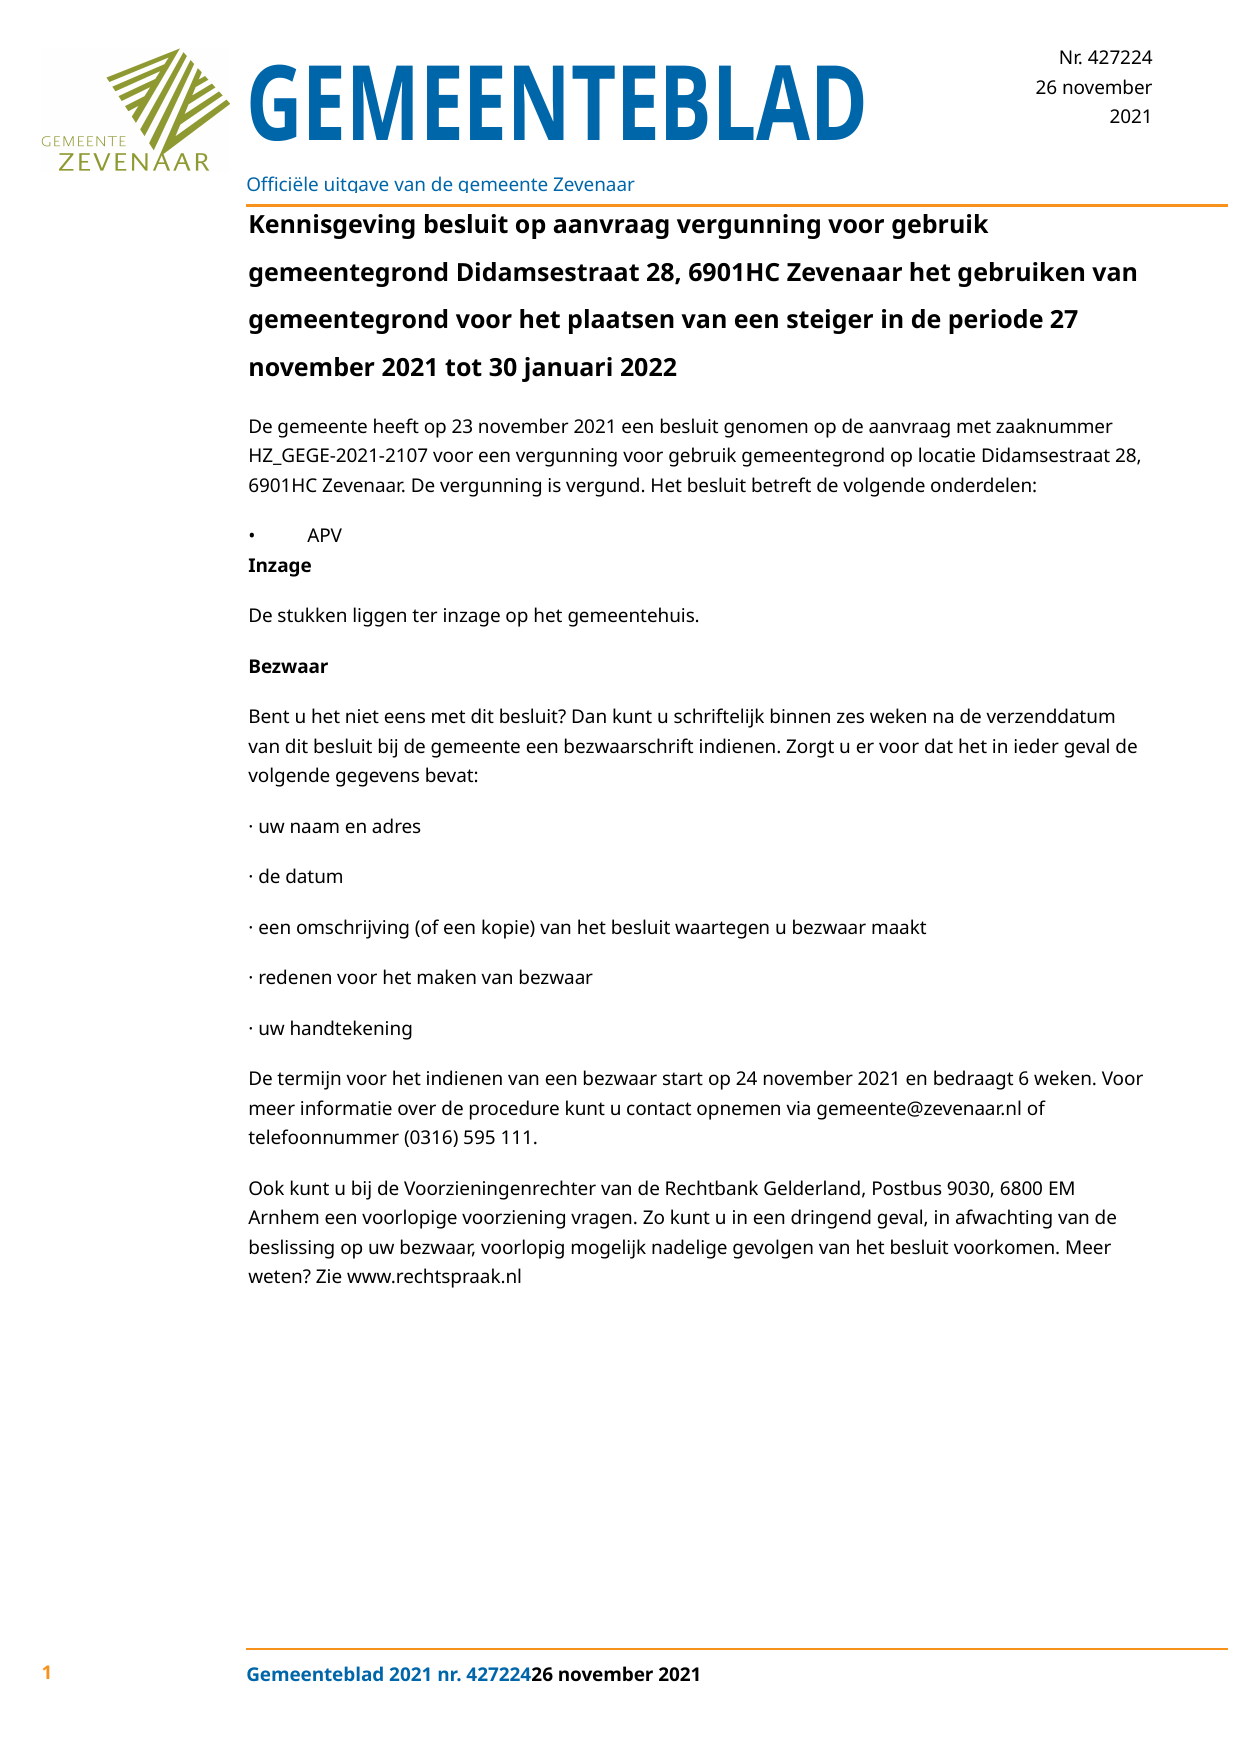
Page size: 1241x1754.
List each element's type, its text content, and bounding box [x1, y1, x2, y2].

text · uw handtekening [248, 1015, 1152, 1041]
text De termijn voor het indienen van een bezwaar start op 24 november 2021 en bedraagt 6 weken. Voor meer informatie over de procedure kunt u contact opnemen via gemeente@zevenaar.nl of telefoonnummer (0316) 595 111. [248, 1065, 1152, 1150]
text Inzage [248, 552, 1152, 578]
text · uw naam en adres [248, 813, 1152, 839]
text · redenen voor het maken van bezwaar [248, 964, 1152, 990]
picture [41, 47, 231, 172]
text · een omschrijving (of een kopie) van het besluit waartegen u bezwaar maakt [248, 914, 1152, 940]
text · de datum [248, 863, 1152, 889]
text Bezwaar [248, 653, 1152, 679]
text De gemeente heeft op 23 november 2021 een besluit genomen op de aanvraag met zaaknummer HZ_GEGE-2021-2107 voor een vergunning voor gebruik gemeentegrond op locatie Didamsestraat 28, 6901HC Zevenaar. De vergunning is vergund. Het besluit betreft de volgende onderdelen: [248, 413, 1152, 498]
text Bent u het niet eens met dit besluit? Dan kunt u schriftelijk binnen zes weken na de verzenddatum van dit besluit bij de gemeente een bezwaarschrift indienen. Zorgt u er voor dat het in ieder geval de volgende gegevens bevat: [248, 703, 1152, 788]
text Ook kunt u bij de Voorzieningenrechter van de Rechtbank Gelderland, Postbus 9030, 6800 EM Arnhem een voorlopige voorziening vragen. Zo kunt u in een dringend geval, in afwachting van de beslissing op uw bezwaar, voorlopig mogelijk nadelige gevolgen van het besluit voorkomen. Meer weten? Zie www.rechtspraak.nl [248, 1175, 1152, 1289]
list APV [248, 523, 1152, 548]
text Kennisgeving besluit op aanvraag vergunning voor gebruik gemeentegrond Didamsestraat 28, 6901HC Zevenaar het gebruiken van gemeentegrond voor het plaatsen van een steiger in de periode 27 november 2021 tot 30 januari 2022 [248, 207, 1152, 384]
text De stukken liggen ter inzage op het gemeentehuis. [248, 603, 1152, 628]
